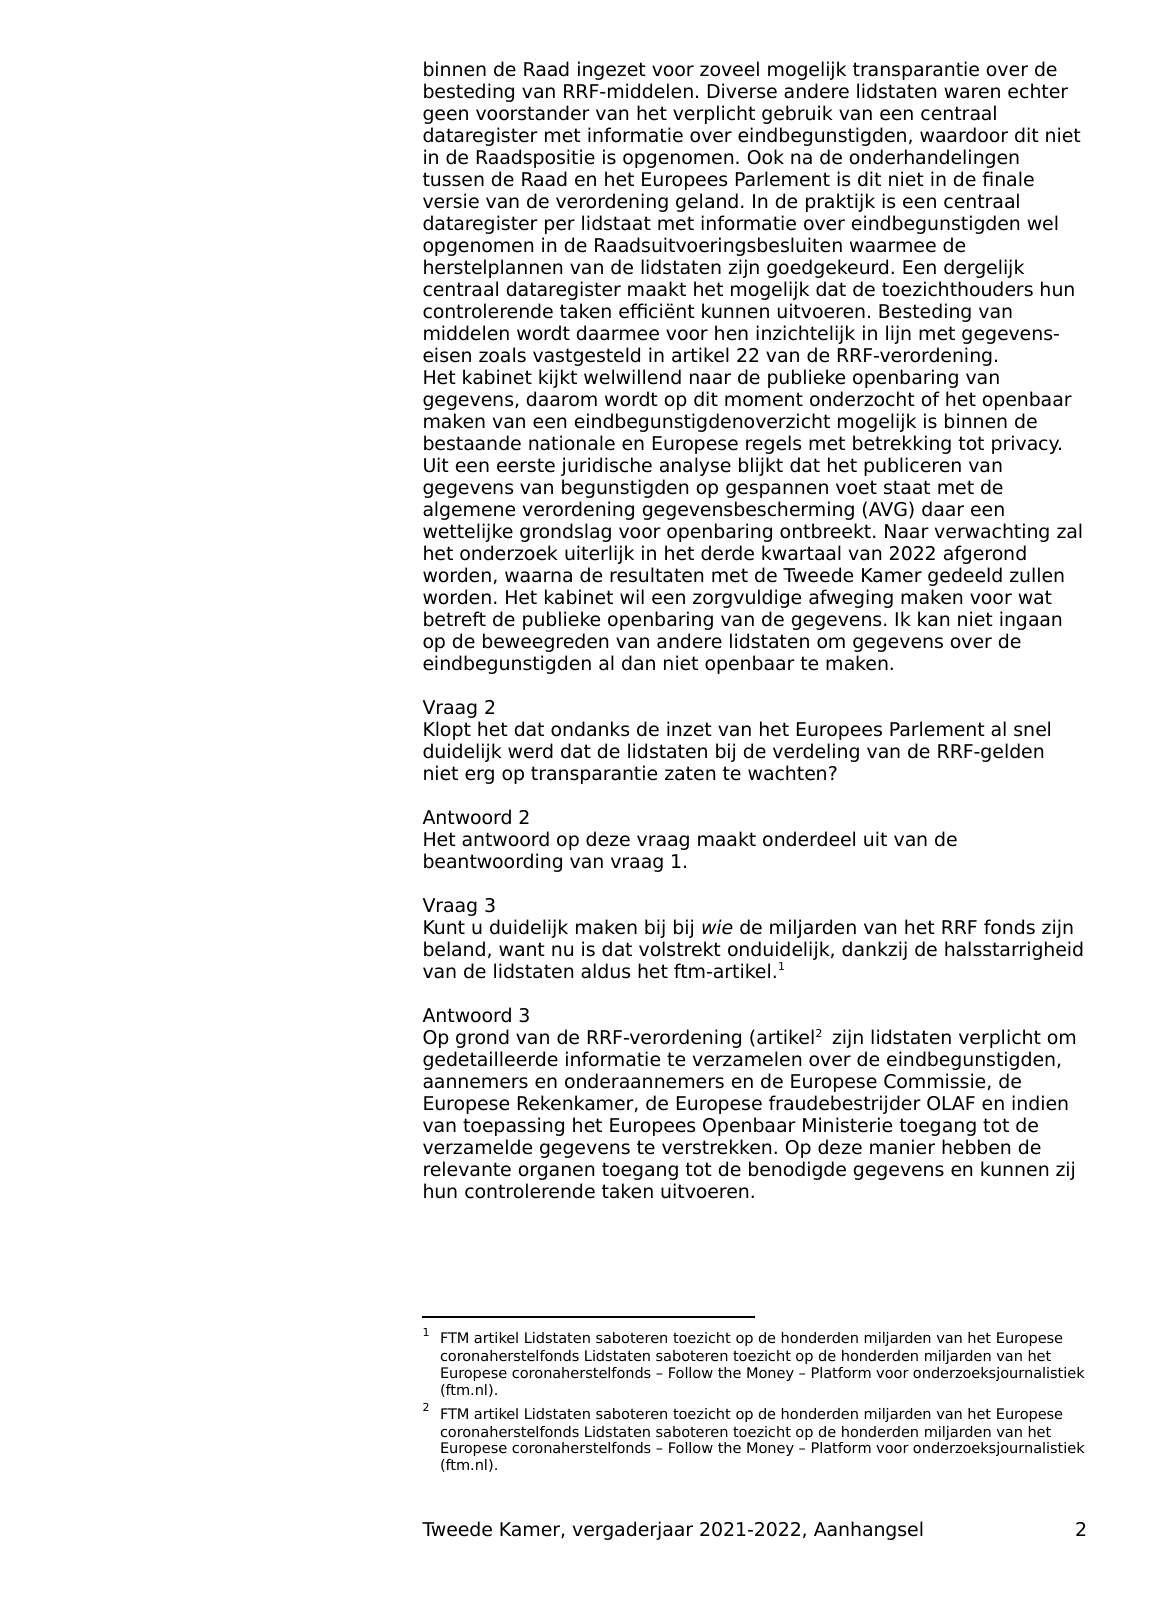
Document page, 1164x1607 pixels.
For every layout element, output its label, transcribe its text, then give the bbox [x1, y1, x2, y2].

text Vraag 2 [422, 697, 1087, 719]
text FTM artikel Lidstaten saboteren toezicht op de honderden miljarden van het Europese coronaherstelfonds Lidstaten saboteren toezicht op de honderden miljarden van het Europese coronaherstelfonds – Follow the Money – Platform voor onderzoeksjournalistiek (ftm.nl). [422, 1402, 1087, 1474]
text Het antwoord op deze vraag maakt onderdeel uit van de beantwoording van vraag 1. [422, 829, 1087, 873]
text Antwoord 2 [422, 807, 1087, 829]
text Het kabinet kijkt welwillend naar de publieke openbaring van gegevens, daarom wordt op dit moment onderzocht of het openbaar maken van een eindbegunstigdenoverzicht mogelijk is binnen de bestaande nationale en Europese regels met betrekking tot privacy. Uit een eerste juridische analyse blijkt dat het publiceren van gegevens van begunstigden op gespannen voet staat met de algemene verordening gegevensbescherming (AVG) daar een wettelijke grondslag voor openbaring ontbreekt. Naar verwachting zal het onderzoek uiterlijk in het derde kwartaal van 2022 afgerond worden, waarna de resultaten met de Tweede Kamer gedeeld zullen worden. Het kabinet wil een zorgvuldige afweging maken voor wat betreft de publieke openbaring van de gegevens. Ik kan niet ingaan op de beweegreden van andere lidstaten om gegevens over de eindbegunstigden al dan niet openbaar te maken. [422, 367, 1087, 674]
text Kunt u duidelijk maken bij bij wie de miljarden van het RRF fonds zijn beland, want nu is dat volstrekt onduidelijk, dankzij de halsstarrigheid van de lidstaten aldus het ftm-artikel. [422, 917, 1087, 983]
text Klopt het dat ondanks de inzet van het Europees Parlement al snel duidelijk werd dat de lidstaten bij de verdeling van de RRF-gelden niet erg op transparantie zaten te wachten? [422, 719, 1087, 784]
text binnen de Raad ingezet voor zoveel mogelijk transparantie over de besteding van RRF-middelen. Diverse andere lidstaten waren echter geen voorstander van het verplicht gebruik van een centraal dataregister met informatie over eindbegunstigden, waardoor dit niet in de Raadspositie is opgenomen. Ook na de onderhandelingen tussen de Raad en het Europees Parlement is dit niet in de finale versie van de verordening geland. In de praktijk is een centraal dataregister per lidstaat met informatie over eindbegunstigden wel opgenomen in de Raadsuitvoeringsbesluiten waarmee de herstelplannen van de lidstaten zijn goedgekeurd. Een dergelijk centraal dataregister maakt het mogelijk dat de toezichthouders hun controlerende taken efficiënt kunnen uitvoeren. Besteding van middelen wordt daarmee voor hen inzichtelijk in lijn met gegevens-eisen zoals vastgesteld in artikel 22 van de RRF-verordening. [422, 59, 1087, 367]
text Op grond van de RRF-verordening (artikel zijn lidstaten verplicht om gedetailleerde informatie te verzamelen over de eindbegunstigden, aannemers en onderaannemers en de Europese Commissie, de Europese Rekenkamer, de Europese fraudebestrijder OLAF en indien van toepassing het Europees Openbaar Ministerie toegang tot de verzamelde gegevens te verstrekken. Op deze manier hebben de relevante organen toegang tot de benodigde gegevens en kunnen zij hun controlerende taken uitvoeren. [422, 1027, 1087, 1203]
text FTM artikel Lidstaten saboteren toezicht op de honderden miljarden van het Europese coronaherstelfonds Lidstaten saboteren toezicht op de honderden miljarden van het Europese coronaherstelfonds – Follow the Money – Platform voor onderzoeksjournalistiek (ftm.nl). [422, 1326, 1087, 1399]
text Antwoord 3 [422, 1005, 1087, 1027]
text Vraag 3 [422, 895, 1087, 917]
